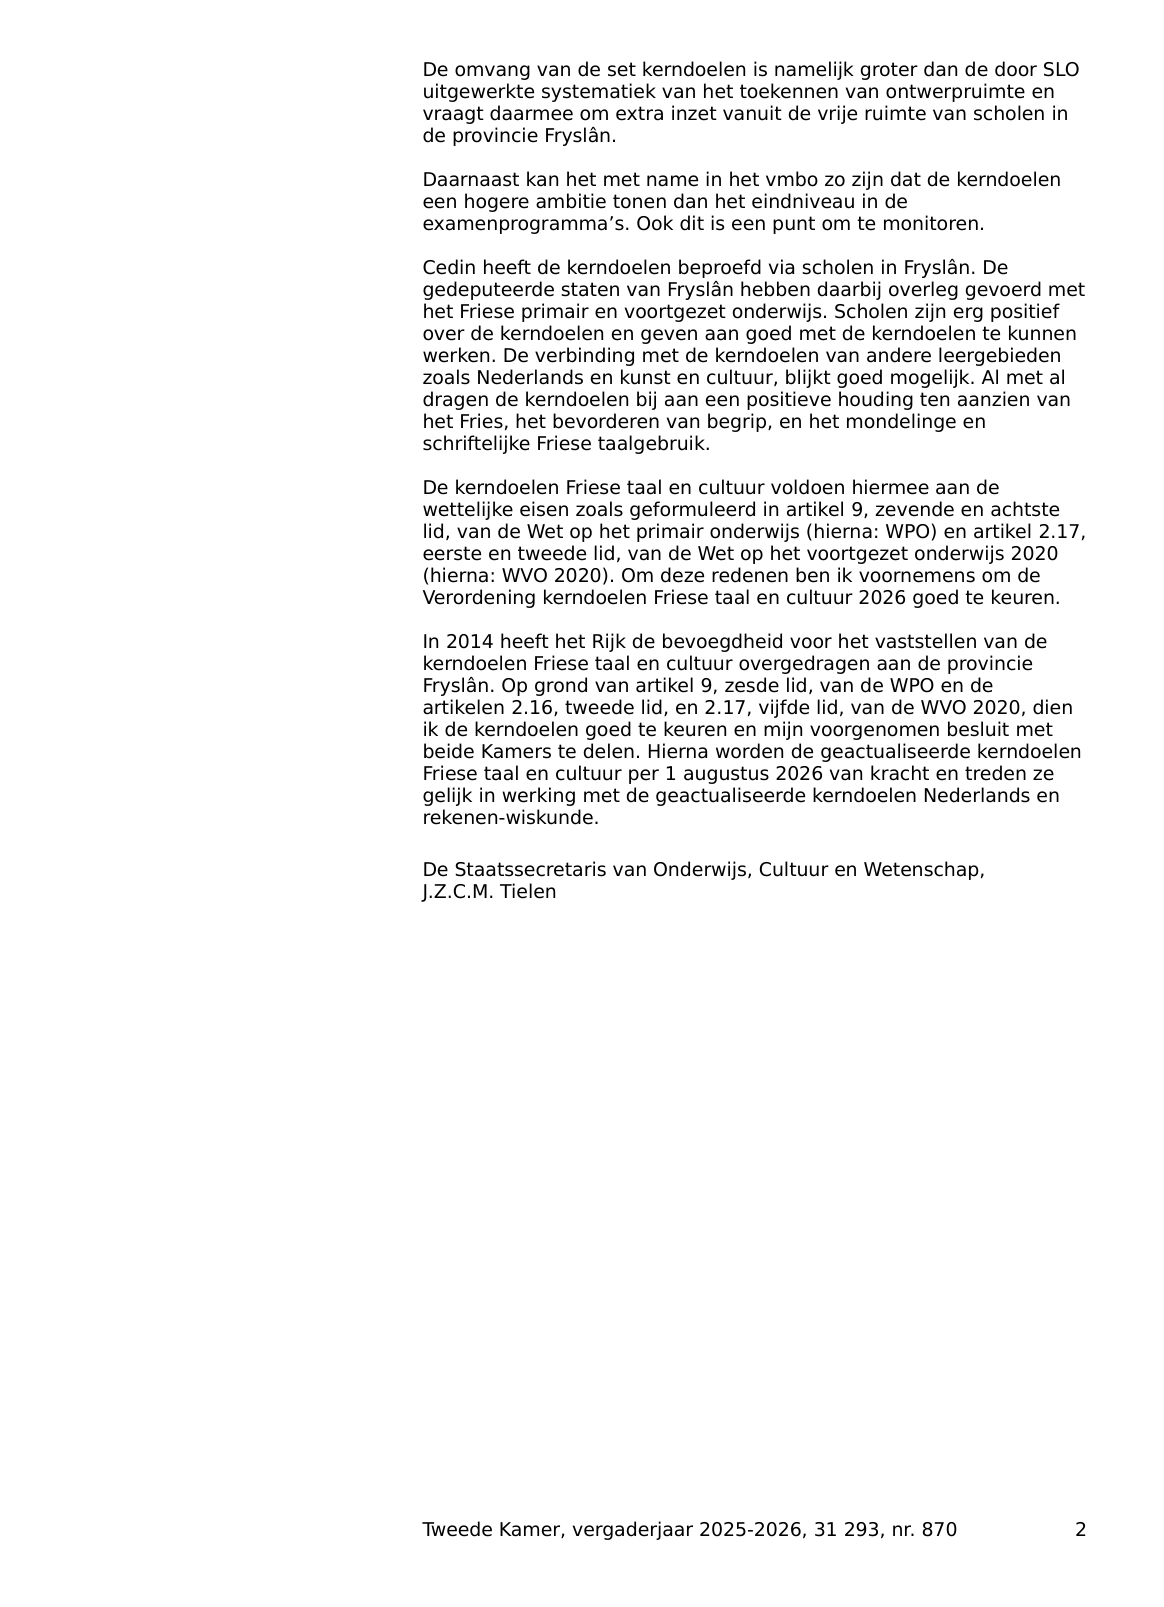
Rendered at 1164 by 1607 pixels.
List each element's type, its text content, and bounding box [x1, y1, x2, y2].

text De Staatssecretaris van Onderwijs, Cultuur en Wetenschap, J.Z.C.M. Tielen [422, 859, 1087, 903]
text In 2014 heeft het Rijk de bevoegdheid voor het vaststellen van de kerndoelen Friese taal en cultuur overgedragen aan de provincie Fryslân. Op grond van artikel 9, zesde lid, van de WPO en de artikelen 2.16, tweede lid, en 2.17, vijfde lid, van de WVO 2020, dien ik de kerndoelen goed te keuren en mijn voorgenomen besluit met beide Kamers te delen. Hierna worden de geactualiseerde kerndoelen Friese taal en cultuur per 1 augustus 2026 van kracht en treden ze gelijk in werking met de geactualiseerde kerndoelen Nederlands en rekenen-wiskunde. [422, 631, 1087, 829]
text De kerndoelen Friese taal en cultuur voldoen hiermee aan de wettelijke eisen zoals geformuleerd in artikel 9, zevende en achtste lid, van de Wet op het primair onderwijs (hierna: WPO) en artikel 2.17, eerste en tweede lid, van de Wet op het voortgezet onderwijs 2020 (hierna: WVO 2020). Om deze redenen ben ik voornemens om de Verordening kerndoelen Friese taal en cultuur 2026 goed te keuren. [422, 477, 1087, 609]
text Cedin heeft de kerndoelen beproefd via scholen in Fryslân. De gedeputeerde staten van Fryslân hebben daarbij overleg gevoerd met het Friese primair en voortgezet onderwijs. Scholen zijn erg positief over de kerndoelen en geven aan goed met de kerndoelen te kunnen werken. De verbinding met de kerndoelen van andere leergebieden zoals Nederlands en kunst en cultuur, blijkt goed mogelijk. Al met al dragen de kerndoelen bij aan een positieve houding ten aanzien van het Fries, het bevorderen van begrip, en het mondelinge en schriftelijke Friese taalgebruik. [422, 257, 1087, 455]
text Daarnaast kan het met name in het vmbo zo zijn dat de kerndoelen een hogere ambitie tonen dan het eindniveau in de examenprogramma’s. Ook dit is een punt om te monitoren. [422, 169, 1087, 235]
text De omvang van de set kerndoelen is namelijk groter dan de door SLO uitgewerkte systematiek van het toekennen van ontwerpruimte en vraagt daarmee om extra inzet vanuit de vrije ruimte van scholen in de provincie Fryslân. [422, 59, 1087, 147]
